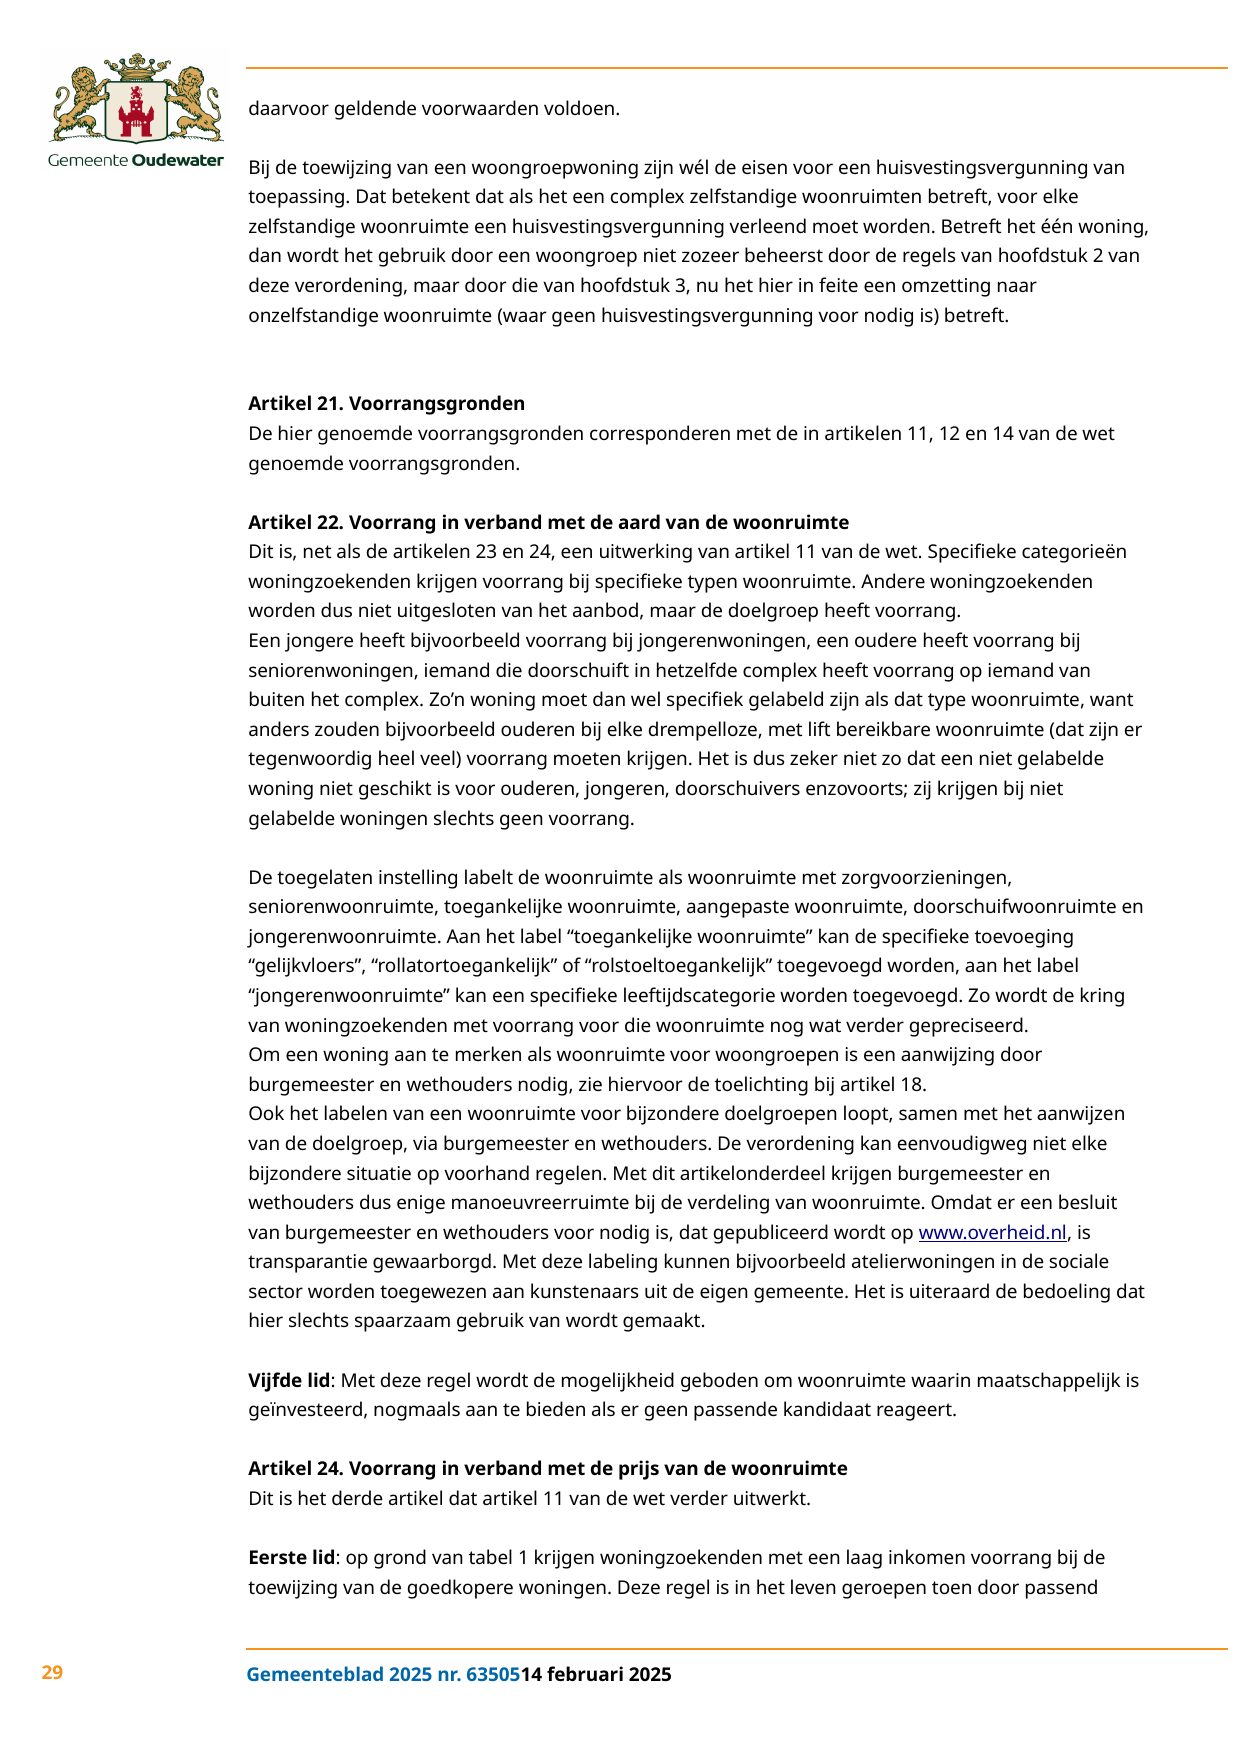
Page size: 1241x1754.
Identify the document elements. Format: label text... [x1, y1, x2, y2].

text Om een woning aan te merken als woonruimte voor woongroepen is een aanwijzing door burgemeester en wethouders nodig, zie hiervoor de toelichting bij artikel 18. [248, 1041, 1152, 1097]
text Een jongere heeft bijvoorbeeld voorrang bij jongerenwoningen, een oudere heeft voorrang bij seniorenwoningen, iemand die doorschuift in hetzelfde complex heeft voorrang op iemand van buiten het complex. Zo’n woning moet dan wel specifiek gelabeld zijn als dat type woonruimte, want anders zouden bijvoorbeeld ouderen bij elke drempelloze, met lift bereikbare woonruimte (dat zijn er tegenwoordig heel veel) voorrang moeten krijgen. Het is dus zeker niet zo dat een niet gelabelde woning niet geschikt is voor ouderen, jongeren, doorschuivers enzovoorts; zij krijgen bij niet gelabelde woningen slechts geen voorrang. [248, 627, 1152, 831]
text daarvoor geldende voorwaarden voldoen. [248, 95, 1152, 121]
text Vijfde lid: Met deze regel wordt de mogelijkheid geboden om woonruimte waarin maatschappelijk is geïnvesteerd, nogmaals aan te bieden als er geen passende kandidaat reageert. [248, 1367, 1152, 1422]
picture [41, 47, 231, 172]
text De toegelaten instelling labelt de woonruimte als woonruimte met zorgvoorzieningen, seniorenwoonruimte, toegankelijke woonruimte, aangepaste woonruimte, doorschuifwoonruimte en jongerenwoonruimte. Aan het label “toegankelijke woonruimte” kan de specifieke toevoeging “gelijkvloers”, “rollatortoegankelijk” of “rolstoeltoegankelijk” toegevoegd worden, aan het label “jongerenwoonruimte” kan een specifieke leeftijdscategorie worden toegevoegd. Zo wordt de kring van woningzoekenden met voorrang voor die woonruimte nog wat verder gepreciseerd. [248, 864, 1152, 1038]
text Ook het labelen van een woonruimte voor bijzondere doelgroepen loopt, samen met het aanwijzen van de doelgroep, via burgemeester en wethouders. De verordening kan eenvoudigweg niet elke bijzondere situatie op voorhand regelen. Met dit artikelonderdeel krijgen burgemeester en wethouders dus enige manoeuvreerruimte bij de verdeling van woonruimte. Omdat er een besluit van burgemeester en wethouders voor nodig is, dat gepubliceerd wordt op www.overheid.nl, is transparantie gewaarborgd. Met deze labeling kunnen bijvoorbeeld atelierwoningen in de sociale sector worden toegewezen aan kunstenaars uit de eigen gemeente. Het is uiteraard de bedoeling dat hier slechts spaarzaam gebruik van wordt gemaakt. [248, 1101, 1152, 1333]
text Bij de toewijzing van een woongroepwoning zijn wél de eisen voor een huisvestingsvergunning van toepassing. Dat betekent dat als het een complex zelfstandige woonruimten betreft, voor elke zelfstandige woonruimte een huisvestingsvergunning verleend moet worden. Betreft het één woning, dan wordt het gebruik door een woongroep niet zozeer beheerst door de regels van hoofdstuk 2 van deze verordening, maar door die van hoofdstuk 3, nu het hier in feite een omzetting naar onzelfstandige woonruimte (waar geen huisvestingsvergunning voor nodig is) betreft. [248, 154, 1152, 328]
text Dit is het derde artikel dat artikel 11 van de wet verder uitwerkt. [248, 1485, 1152, 1511]
text Artikel 24. Voorrang in verband met de prijs van de woonruimte [248, 1456, 1152, 1481]
text Artikel 22. Voorrang in verband met de aard van de woonruimte [248, 509, 1152, 535]
text De hier genoemde voorrangsgronden corresponderen met de in artikelen 11, 12 en 14 van de wet genoemde voorrangsgronden. [248, 420, 1152, 476]
text Artikel 21. Voorrangsgronden [248, 391, 1152, 416]
text Dit is, net als de artikelen 23 en 24, een uitwerking van artikel 11 van de wet. Specifieke categorieën woningzoekenden krijgen voorrang bij specifieke typen woonruimte. Andere woningzoekenden worden dus niet uitgesloten van het aanbod, maar de doelgroep heeft voorrang. [248, 538, 1152, 623]
text Eerste lid: op grond van tabel 1 krijgen woningzoekenden met een laag inkomen voorrang bij de toewijzing van de goedkopere woningen. Deze regel is in het leven geroepen toen door passend [248, 1544, 1152, 1600]
